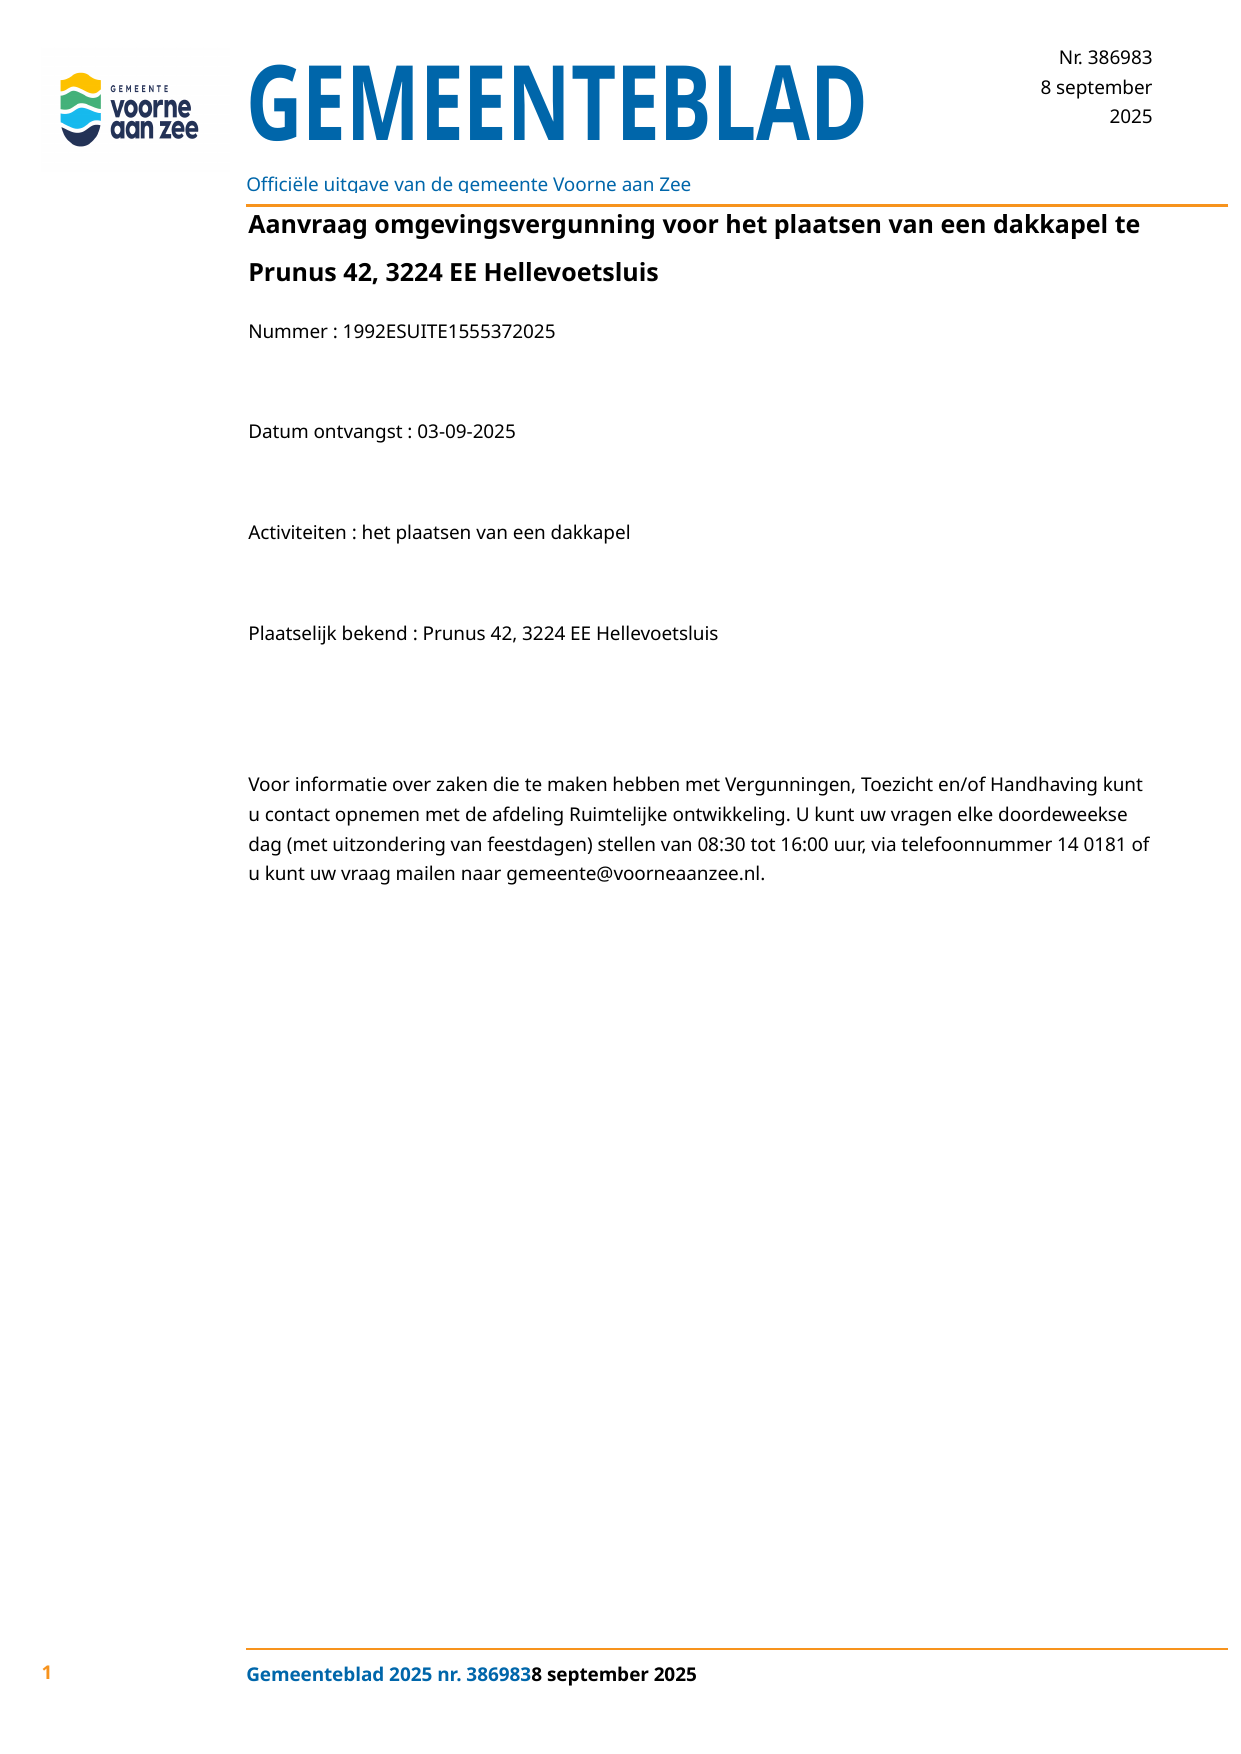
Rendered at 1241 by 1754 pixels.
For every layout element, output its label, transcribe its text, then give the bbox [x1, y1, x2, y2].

text Plaatselijk bekend : Prunus 42, 3224 EE Hellevoetsluis [248, 620, 1152, 646]
picture [41, 47, 231, 172]
text Nummer : 1992ESUITE1555372025 [248, 318, 1152, 344]
text Voor informatie over zaken die te maken hebben met Vergunningen, Toezicht en/of Handhaving kunt u contact opnemen met de afdeling Ruimtelijke ontwikkeling. U kunt uw vragen elke doordeweekse dag (met uitzondering van feestdagen) stellen van 08:30 tot 16:00 uur, via telefoonnummer 14 0181 of u kunt uw vraag mailen naar gemeente@voorneaanzee.nl. [248, 772, 1152, 886]
text Datum ontvangst : 03-09-2025 [248, 419, 1152, 444]
text Activiteiten : het plaatsen van een dakkapel [248, 519, 1152, 545]
text Aanvraag omgevingsvergunning voor het plaatsen van een dakkapel te Prunus 42, 3224 EE Hellevoetsluis [248, 207, 1152, 288]
